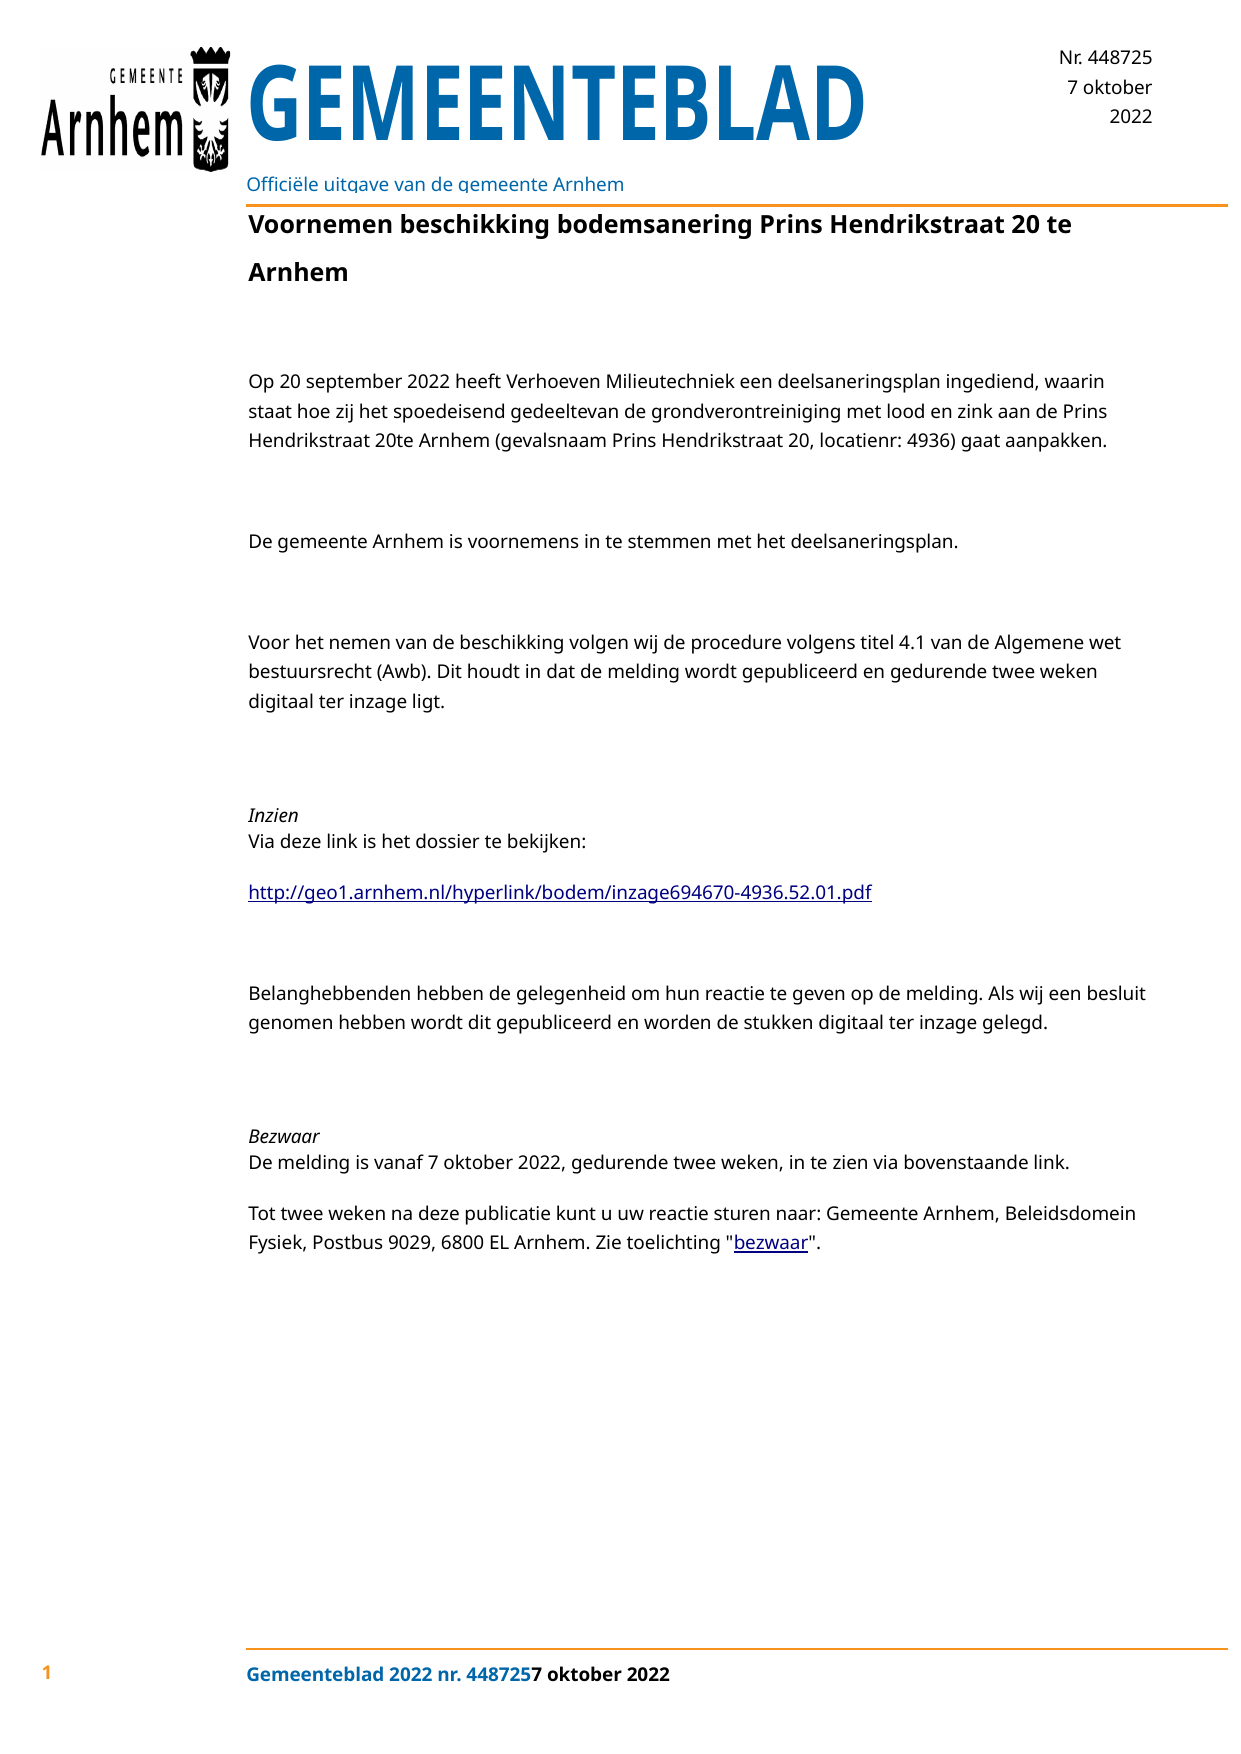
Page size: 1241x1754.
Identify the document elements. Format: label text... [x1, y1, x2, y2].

text Belanghebbenden hebben de gelegenheid om hun reactie te geven op de melding. Als wij een besluit genomen hebben wordt dit gepubliceerd en worden de stukken digitaal ter inzage gelegd. [248, 980, 1152, 1035]
text http://geo1.arnhem.nl/hyperlink/bodem/inzage694670-4936.52.01.pdf [248, 879, 1152, 904]
picture [41, 47, 231, 172]
text Tot twee weken na deze publicatie kunt u uw reactie sturen naar: Gemeente Arnhem, Beleidsdomein Fysiek, Postbus 9029, 6800 EL Arnhem. Zie toelichting "bezwaar". [248, 1200, 1152, 1255]
text Op 20 september 2022 heeft Verhoeven Milieutechniek een deelsaneringsplan ingediend, waarin staat hoe zij het spoedeisend gedeeltevan de grondverontreiniging met lood en zink aan de Prins Hendrikstraat 20te Arnhem (gevalsnaam Prins Hendrikstraat 20, locatienr: 4936) gaat aanpakken. [248, 368, 1152, 453]
text De melding is vanaf 7 oktober 2022, gedurende twee weken, in te zien via bovenstaande link. [248, 1149, 1152, 1175]
text Bezwaar [248, 1124, 1152, 1149]
text Voor het nemen van de beschikking volgen wij de procedure volgens titel 4.1 van de Algemene wet bestuursrecht (Awb). Dit houdt in dat de melding wordt gepubliceerd en gedurende twee weken digitaal ter inzage ligt. [248, 629, 1152, 714]
text De gemeente Arnhem is voornemens in te stemmen met het deelsaneringsplan. [248, 528, 1152, 554]
text Voornemen beschikking bodemsanering Prins Hendrikstraat 20 te Arnhem [248, 207, 1152, 288]
text Inzien [248, 803, 1152, 828]
text Via deze link is het dossier te bekijken: [248, 828, 1152, 854]
